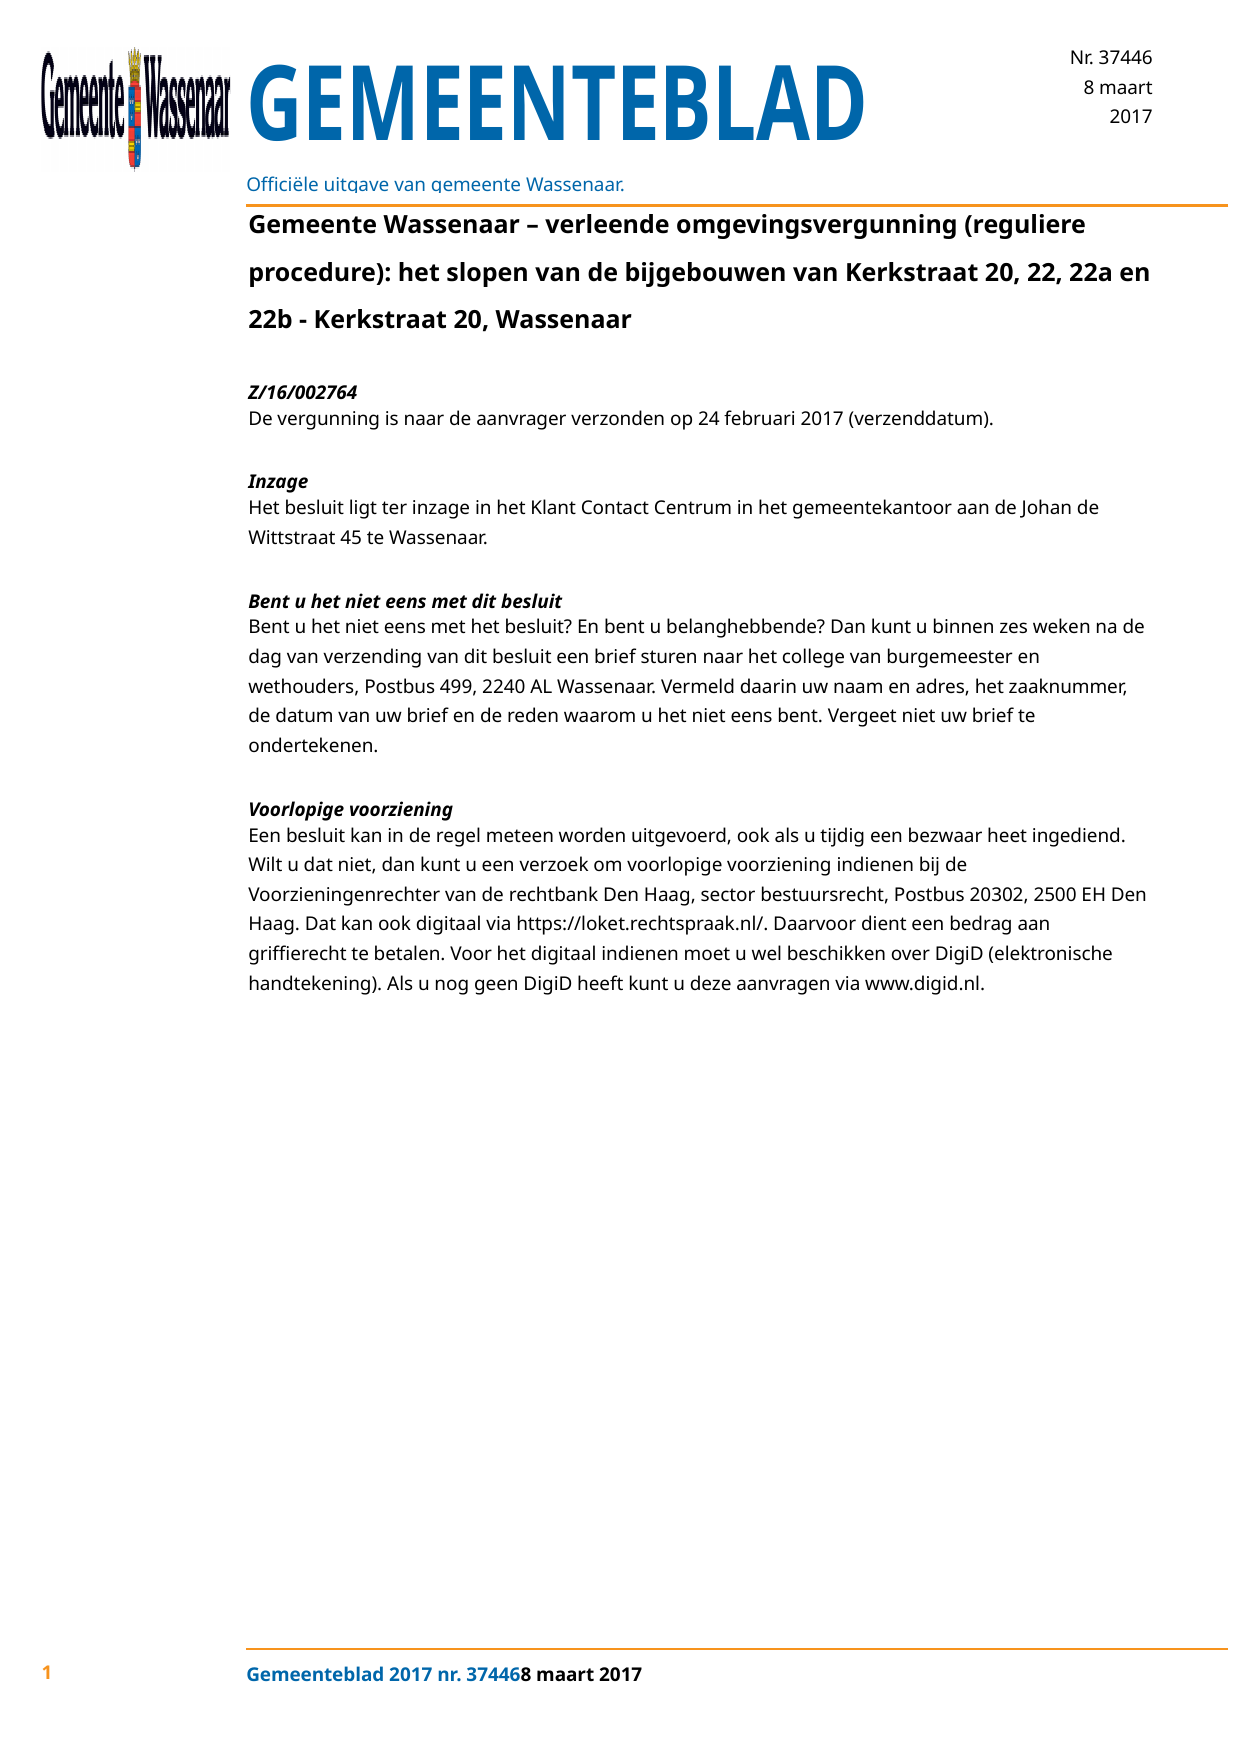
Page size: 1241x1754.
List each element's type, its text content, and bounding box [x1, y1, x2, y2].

picture [41, 47, 231, 172]
text Een besluit kan in de regel meteen worden uitgevoerd, ook als u tijdig een bezwaar heet ingediend. Wilt u dat niet, dan kunt u een verzoek om voorlopige voorziening indienen bij de Voorzieningenrechter van de rechtbank Den Haag, sector bestuursrecht, Postbus 20302, 2500 EH Den Haag. Dat kan ook digitaal via https://loket.rechtspraak.nl/. Daarvoor dient een bedrag aan griffierecht te betalen. Voor het digitaal indienen moet u wel beschikken over DigiD (elektronische handtekening). Als u nog geen DigiD heeft kunt u deze aanvragen via www.digid.nl. [248, 822, 1152, 995]
text Gemeente Wassenaar – verleende omgevingsvergunning (reguliere procedure): het slopen van de bijgebouwen van Kerkstraat 20, 22, 22a en 22b - Kerkstraat 20, Wassenaar [248, 207, 1152, 336]
text De vergunning is naar de aanvrager verzonden op 24 februari 2017 (verzenddatum). [248, 405, 1152, 431]
text Inzage [248, 469, 1152, 494]
text Voorlopige voorziening [248, 796, 1152, 822]
text Het besluit ligt ter inzage in het Klant Contact Centrum in het gemeentekantoor aan de Johan de Wittstraat 45 te Wassenaar. [248, 494, 1152, 550]
text Bent u het niet eens met het besluit? En bent u belanghebbende? Dan kunt u binnen zes weken na de dag van verzending van dit besluit een brief sturen naar het college van burgemeester en wethouders, Postbus 499, 2240 AL Wassenaar. Vermeld daarin uw naam en adres, het zaaknummer, de datum van uw brief en de reden waarom u het niet eens bent. Vergeet niet uw brief te ondertekenen. [248, 614, 1152, 758]
text Bent u het niet eens met dit besluit [248, 588, 1152, 614]
text Z/16/002764 [248, 379, 1152, 405]
